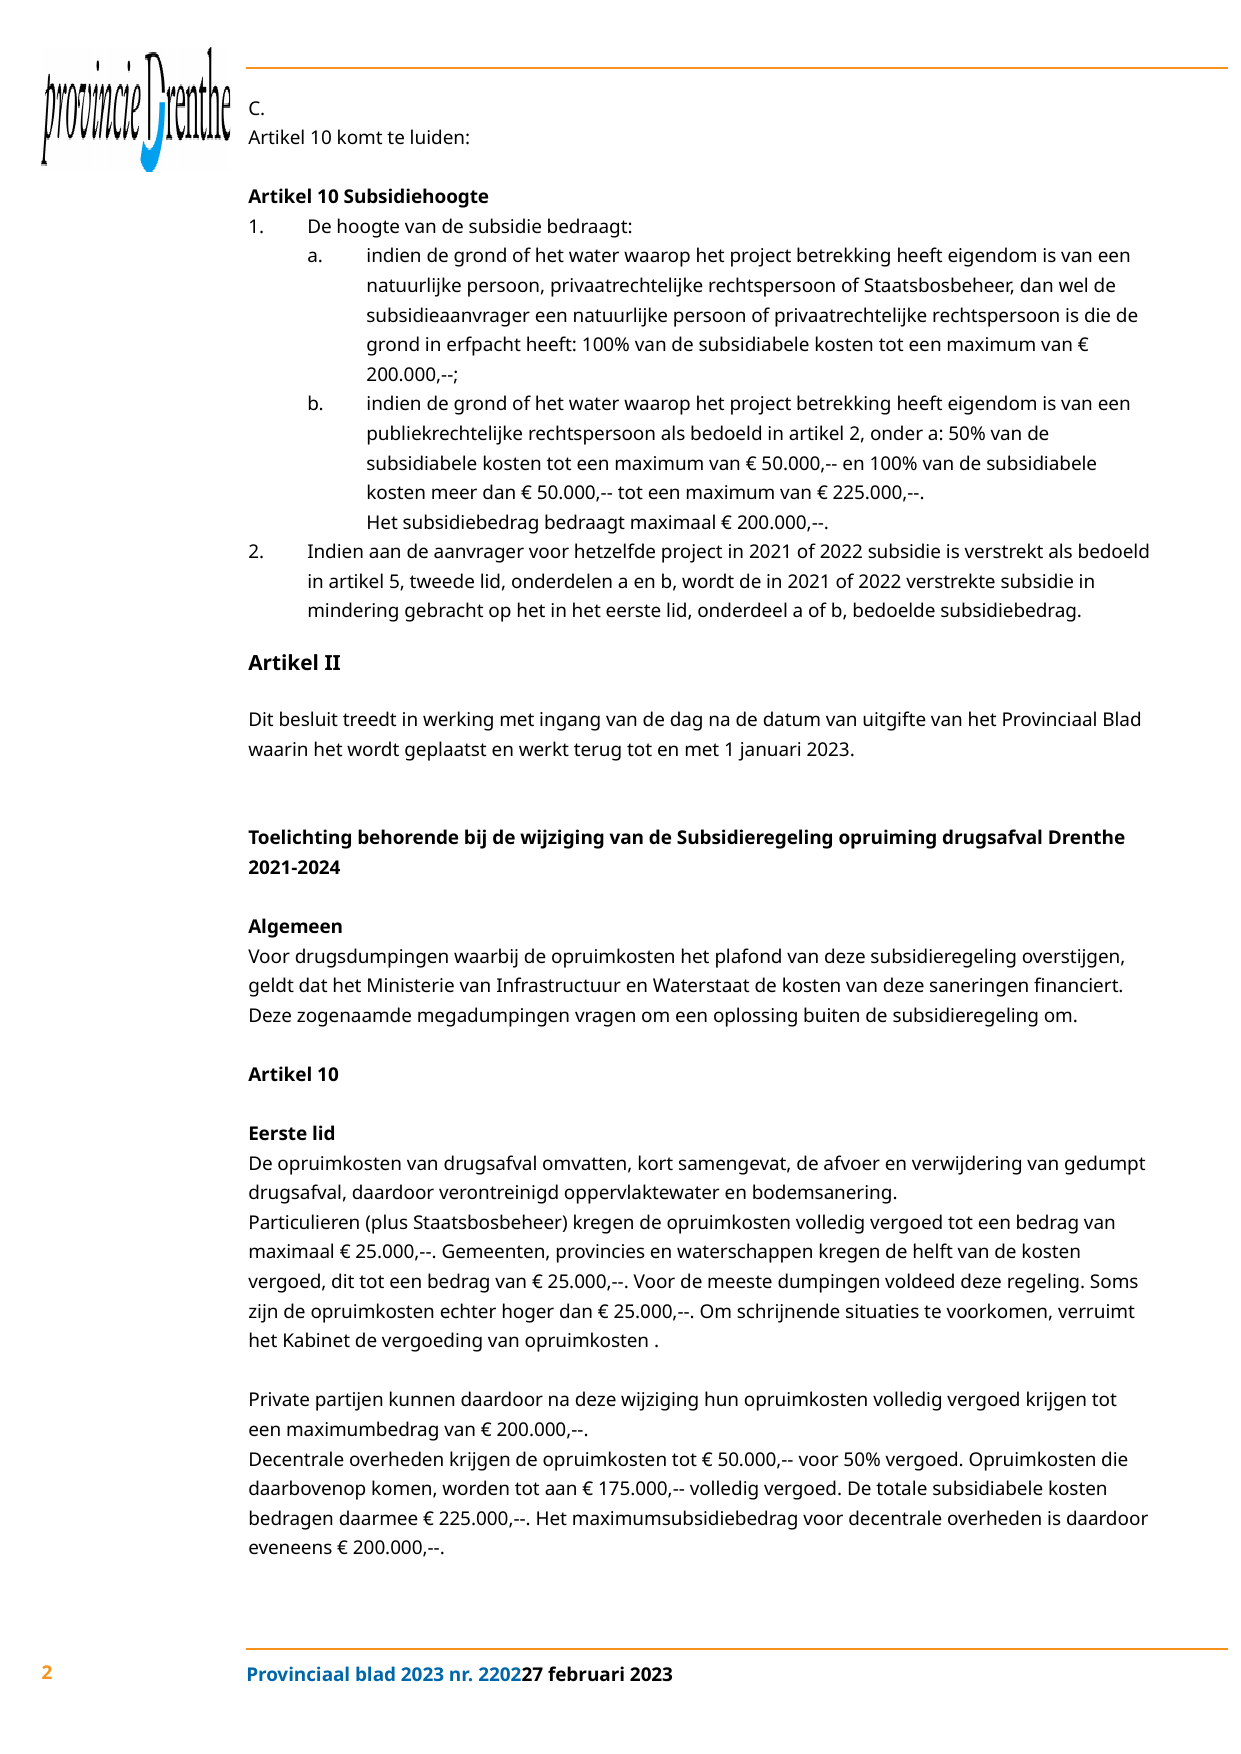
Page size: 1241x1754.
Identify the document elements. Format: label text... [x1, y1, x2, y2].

text Algemeen [248, 913, 1152, 939]
text Particulieren (plus Staatsbosbeheer) kregen de opruimkosten volledig vergoed tot een bedrag van maximaal € 25.000,--. Gemeenten, provincies en waterschappen kregen de helft van de kosten vergoed, dit tot een bedrag van € 25.000,--. Voor de meeste dumpingen voldeed deze regeling. Soms zijn de opruimkosten echter hoger dan € 25.000,--. Om schrijnende situaties te voorkomen, verruimt het Kabinet de vergoeding van opruimkosten . [248, 1209, 1152, 1353]
text Dit besluit treedt in werking met ingang van de dag na de datum van uitgifte van het Provinciaal Blad waarin het wordt geplaatst en werkt terug tot en met 1 januari 2023. [248, 706, 1152, 761]
text Artikel 10 Subsidiehoogte [248, 183, 1152, 209]
picture [41, 47, 231, 172]
list indien de grond of het water waarop het project betrekking heeft eigendom is van een publiekrechtelijke rechtspersoon als bedoeld in artikel 2, onder a: 50% van de subsidiabele kosten tot een maximum van € 50.000,-- en 100% van de subsidiabele kosten meer dan € 50.000,-- tot een maximum van € 225.000,--. [307, 391, 1152, 505]
list Het subsidiebedrag bedraagt maximaal € 200.000,--. [307, 509, 1152, 535]
text C. [248, 95, 1152, 121]
text Artikel 10 [248, 1061, 1152, 1087]
text Toelichting behorende bij de wijziging van de Subsidieregeling opruiming drugsafval Drenthe 2021-2024 [248, 824, 1152, 880]
list indien de grond of het water waarop het project betrekking heeft eigendom is van een natuurlijke persoon, privaatrechtelijke rechtspersoon of Staatsbosbeheer, dan wel de subsidieaanvrager een natuurlijke persoon of privaatrechtelijke rechtspersoon is die de grond in erfpacht heeft: 100% van de subsidiabele kosten tot een maximum van € 200.000,--; [307, 243, 1152, 387]
text De opruimkosten van drugsafval omvatten, kort samengevat, de afvoer en verwijdering van gedumpt drugsafval, daardoor verontreinigd oppervlaktewater en bodemsanering. [248, 1150, 1152, 1205]
list Indien aan de aanvrager voor hetzelfde project in 2021 of 2022 subsidie is verstrekt als bedoeld in artikel 5, tweede lid, onderdelen a en b, wordt de in 2021 of 2022 verstrekte subsidie in mindering gebracht op het in het eerste lid, onderdeel a of b, bedoelde subsidiebedrag. [248, 538, 1152, 623]
text Decentrale overheden krijgen de opruimkosten tot € 50.000,-- voor 50% vergoed. Opruimkosten die daarbovenop komen, worden tot aan € 175.000,-- volledig vergoed. De totale subsidiabele kosten bedragen daarmee € 225.000,--. Het maximumsubsidiebedrag voor decentrale overheden is daardoor eveneens € 200.000,--. [248, 1446, 1152, 1560]
text Voor drugsdumpingen waarbij de opruimkosten het plafond van deze subsidieregeling overstijgen, geldt dat het Ministerie van Infrastructuur en Waterstaat de kosten van deze saneringen financiert. Deze zogenaamde megadumpingen vragen om een oplossing buiten de subsidieregeling om. [248, 943, 1152, 1028]
text Private partijen kunnen daardoor na deze wijziging hun opruimkosten volledig vergoed krijgen tot een maximumbedrag van € 200.000,--. [248, 1387, 1152, 1442]
text Artikel II [248, 648, 1152, 677]
list De hoogte van de subsidie bedraagt: [248, 213, 1152, 239]
text Eerste lid [248, 1120, 1152, 1146]
text Artikel 10 komt te luiden: [248, 124, 1152, 150]
